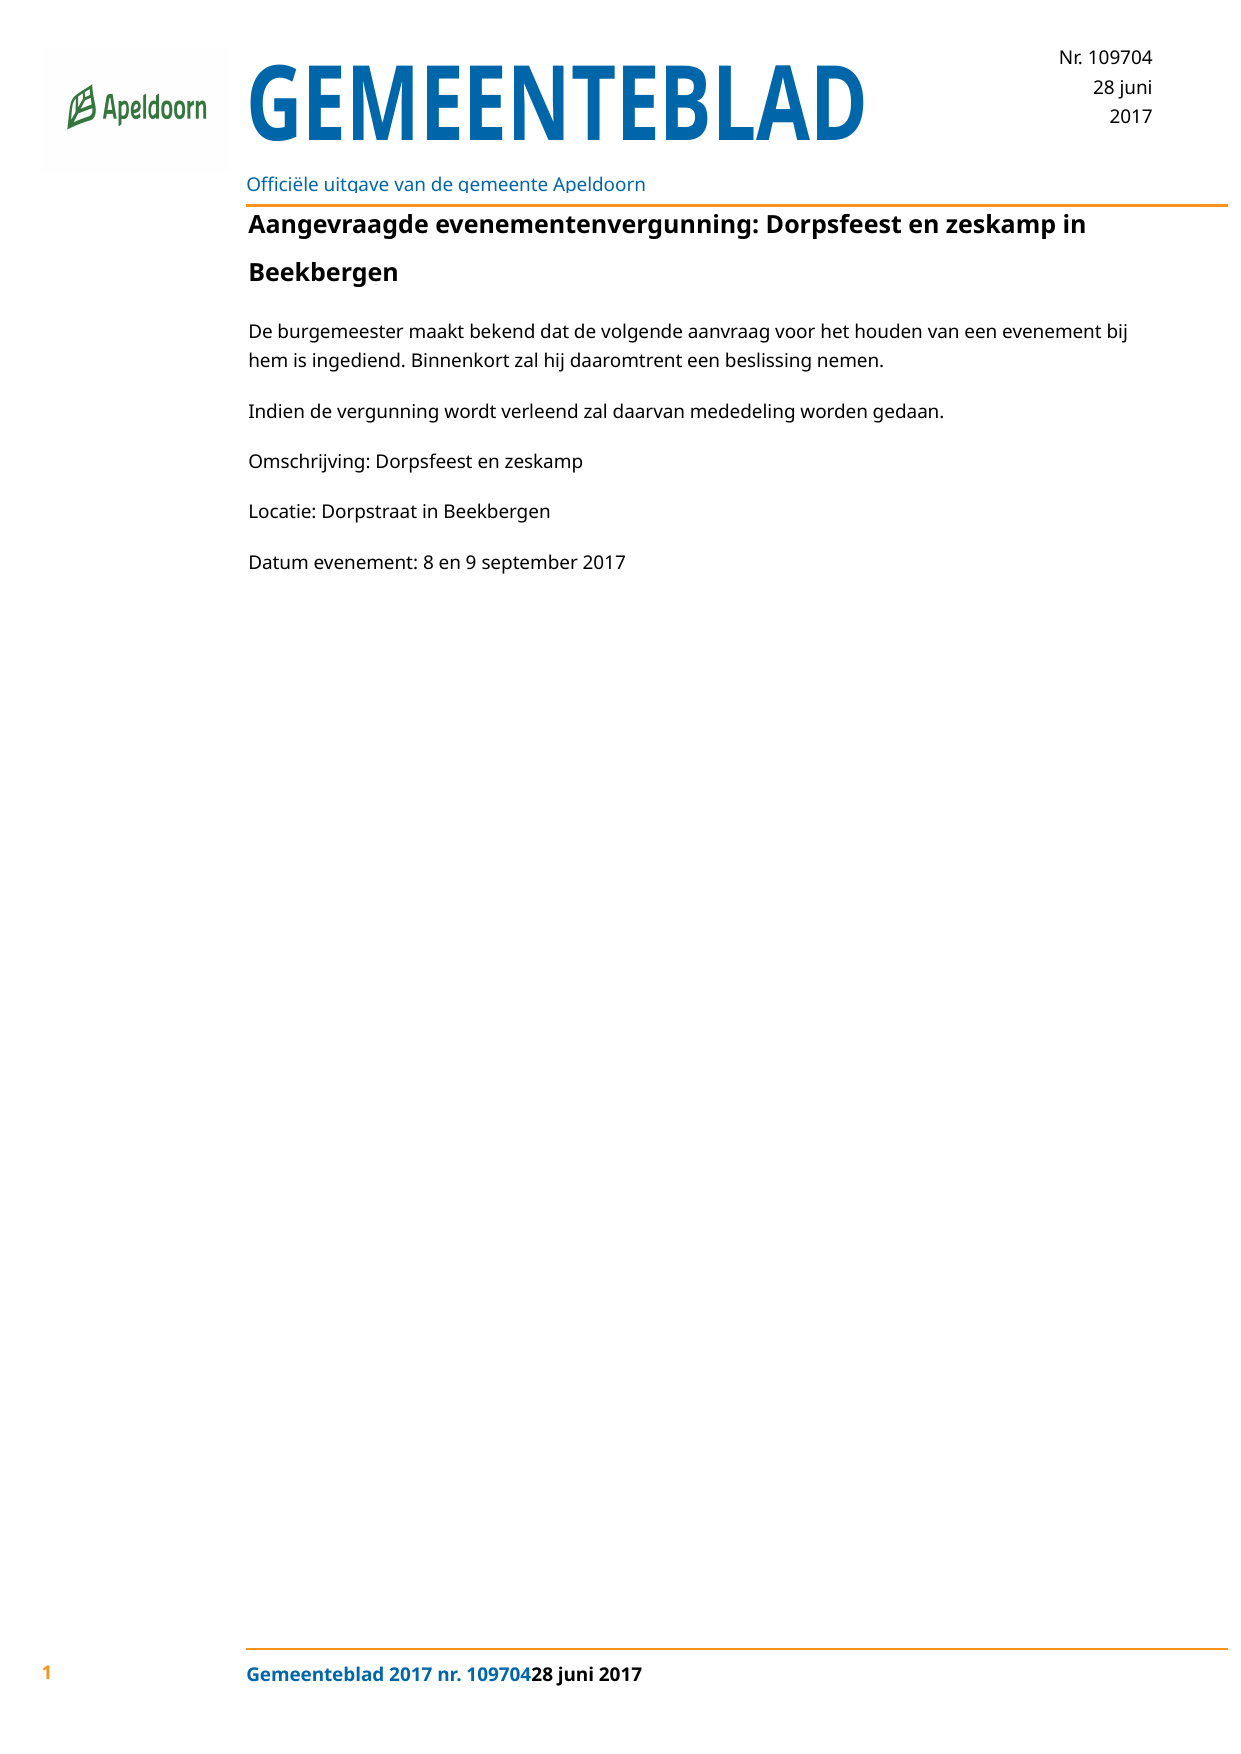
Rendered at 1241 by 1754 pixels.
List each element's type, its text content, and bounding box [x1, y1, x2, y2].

text Omschrijving: Dorpsfeest en zeskamp [248, 448, 1152, 474]
picture [41, 47, 231, 172]
text Indien de vergunning wordt verleend zal daarvan mededeling worden gedaan. [248, 398, 1152, 424]
text Datum evenement: 8 en 9 september 2017 [248, 549, 1152, 575]
text Aangevraagde evenementenvergunning: Dorpsfeest en zeskamp in Beekbergen [248, 207, 1152, 288]
text De burgemeester maakt bekend dat de volgende aanvraag voor het houden van een evenement bij hem is ingediend. Binnenkort zal hij daaromtrent een beslissing nemen. [248, 318, 1152, 373]
text Locatie: Dorpstraat in Beekbergen [248, 499, 1152, 524]
